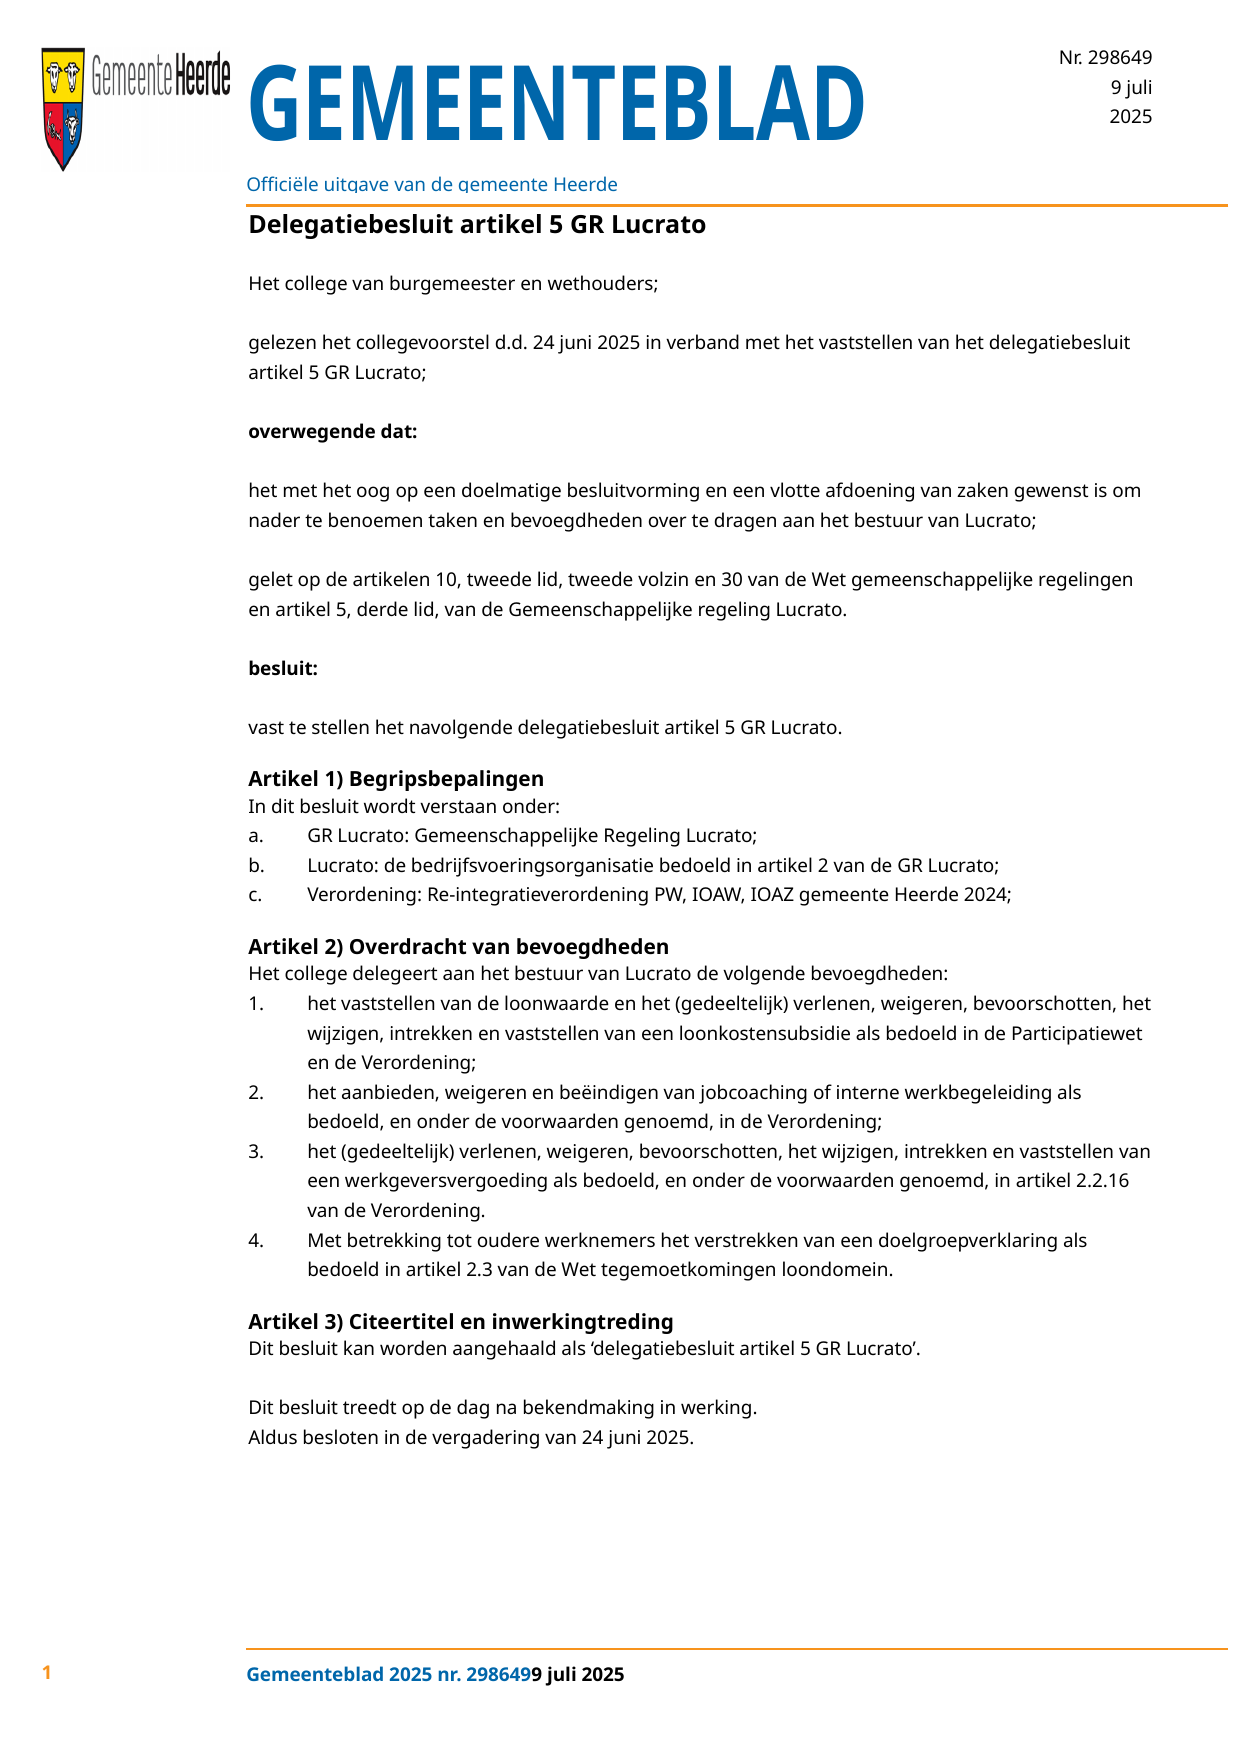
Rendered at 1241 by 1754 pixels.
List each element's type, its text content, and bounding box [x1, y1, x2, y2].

text Het college van burgemeester en wethouders; [248, 270, 1152, 296]
text Dit besluit treedt op de dag na bekendmaking in werking. [248, 1394, 1152, 1420]
list het (gedeeltelijk) verlenen, weigeren, bevoorschotten, het wijzigen, intrekken en vaststellen van een werkgeversvergoeding als bedoeld, en onder de voorwaarden genoemd, in artikel 2.2.16 van de Verordening. [248, 1138, 1152, 1223]
text vast te stellen het navolgende delegatiebesluit artikel 5 GR Lucrato. [248, 714, 1152, 740]
text In dit besluit wordt verstaan onder: [248, 793, 1152, 819]
text Artikel 3) Citeertitel en inwerkingtreding [248, 1307, 1152, 1335]
picture [41, 47, 231, 172]
text Artikel 2) Overdracht van bevoegdheden [248, 932, 1152, 961]
text Artikel 1) Begripsbepalingen [248, 764, 1152, 793]
list Lucrato: de bedrijfsvoeringsorganisatie bedoeld in artikel 2 van de GR Lucrato; [248, 852, 1152, 878]
text Aldus besloten in de vergadering van 24 juni 2025. [248, 1424, 1152, 1450]
list het aanbieden, weigeren en beëindigen van jobcoaching of interne werkbegeleiding als bedoeld, en onder de voorwaarden genoemd, in de Verordening; [248, 1079, 1152, 1134]
text besluit: [248, 655, 1152, 681]
text Het college delegeert aan het bestuur van Lucrato de volgende bevoegdheden: [248, 961, 1152, 986]
text het met het oog op een doelmatige besluitvorming en een vlotte afdoening van zaken gewenst is om nader te benoemen taken en bevoegdheden over te dragen aan het bestuur van Lucrato; [248, 477, 1152, 533]
text gelezen het collegevoorstel d.d. 24 juni 2025 in verband met het vaststellen van het delegatiebesluit artikel 5 GR Lucrato; [248, 329, 1152, 385]
list GR Lucrato: Gemeenschappelijke Regeling Lucrato; [248, 822, 1152, 848]
list Met betrekking tot oudere werknemers het verstrekken van een doelgroepverklaring als bedoeld in artikel 2.3 van de Wet tegemoetkomingen loondomein. [248, 1227, 1152, 1282]
text Dit besluit kan worden aangehaald als ‘delegatiebesluit artikel 5 GR Lucrato’. [248, 1335, 1152, 1361]
text gelet op de artikelen 10, tweede lid, tweede volzin en 30 van de Wet gemeenschappelijke regelingen en artikel 5, derde lid, van de Gemeenschappelijke regeling Lucrato. [248, 566, 1152, 621]
list Verordening: Re-integratieverordening PW, IOAW, IOAZ gemeente Heerde 2024; [248, 882, 1152, 907]
text overwegende dat: [248, 418, 1152, 444]
list het vaststellen van de loonwaarde en het (gedeeltelijk) verlenen, weigeren, bevoorschotten, het wijzigen, intrekken en vaststellen van een loonkostensubsidie als bedoeld in de Participatiewet en de Verordening; [248, 990, 1152, 1075]
text Delegatiebesluit artikel 5 GR Lucrato [248, 207, 1152, 241]
